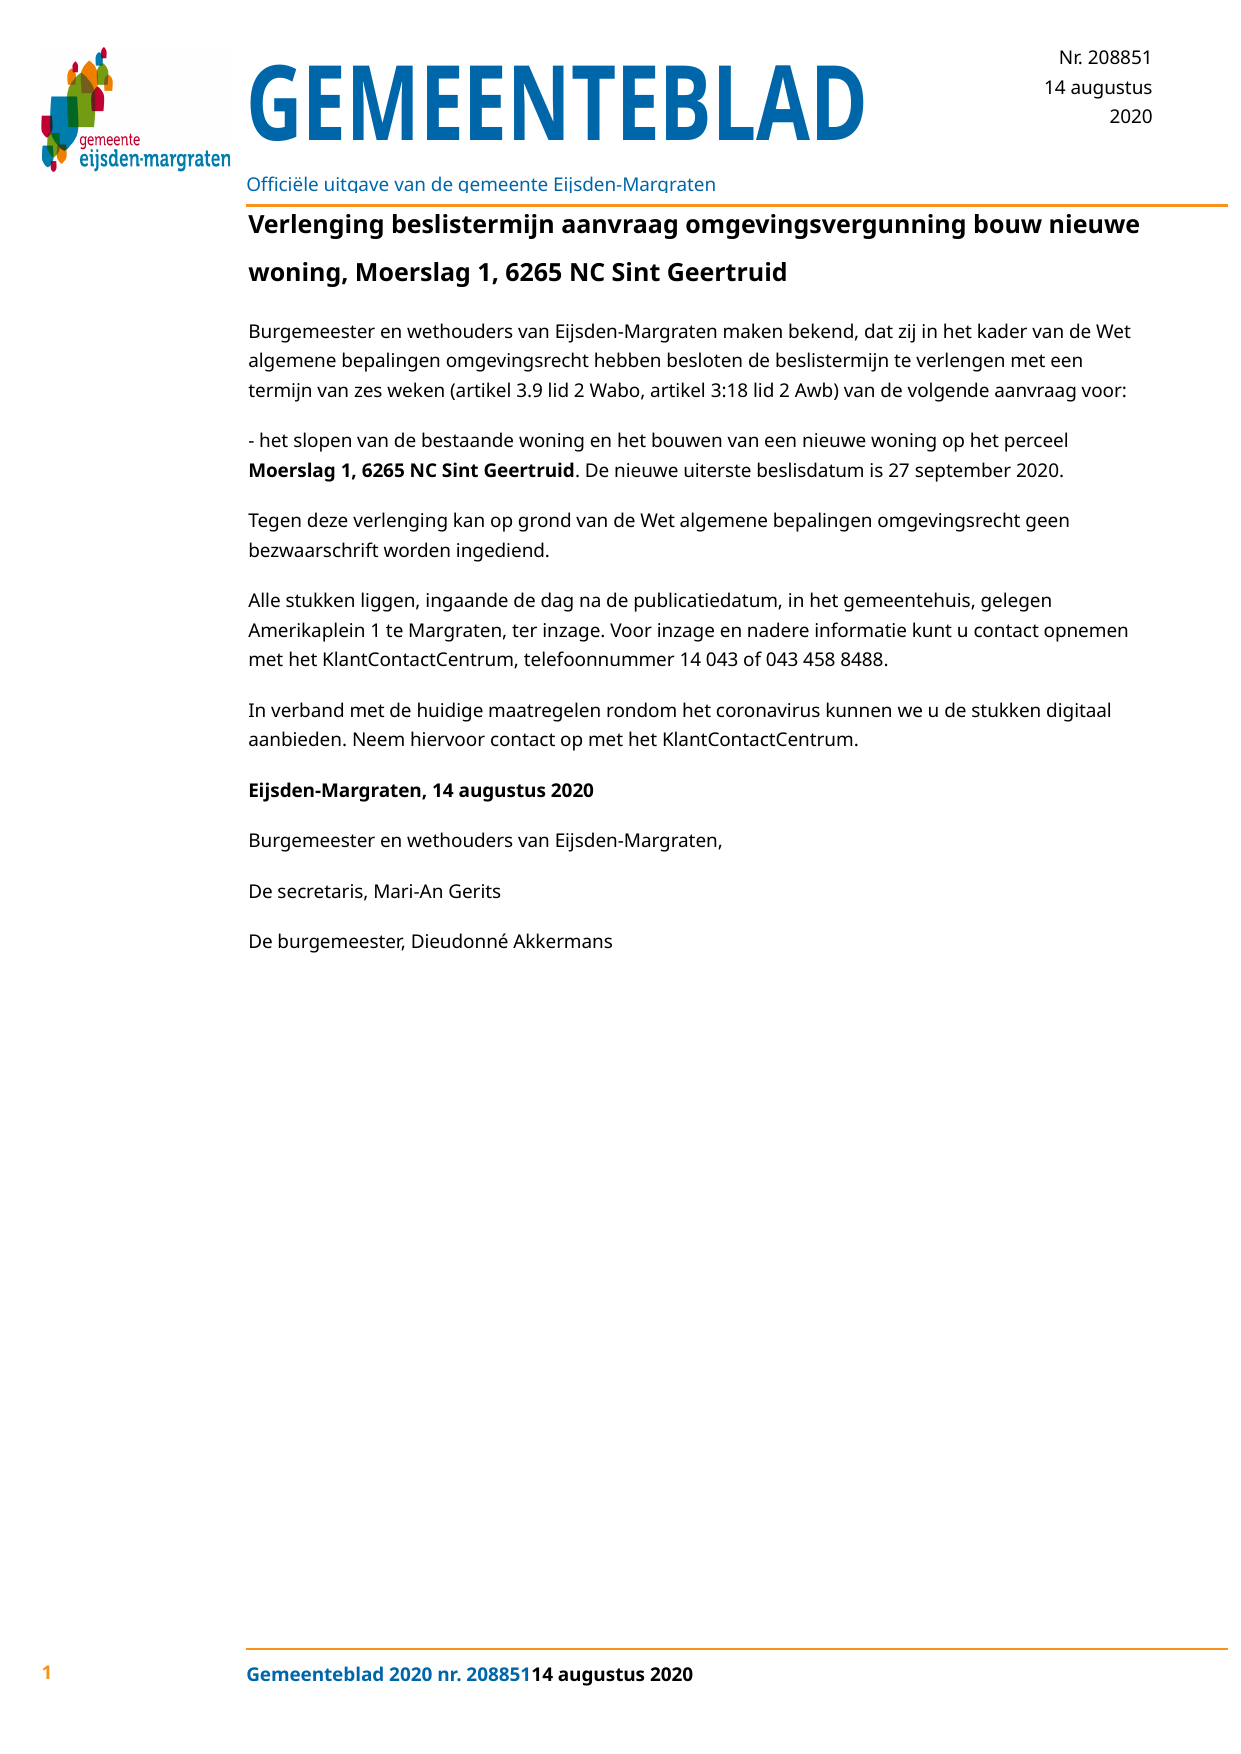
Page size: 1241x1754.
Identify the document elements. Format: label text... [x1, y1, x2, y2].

text Burgemeester en wethouders van Eijsden-Margraten maken bekend, dat zij in het kader van de Wet algemene bepalingen omgevingsrecht hebben besloten de beslistermijn te verlengen met een termijn van zes weken (artikel 3.9 lid 2 Wabo, artikel 3:18 lid 2 Awb) van de volgende aanvraag voor: [248, 318, 1152, 403]
text De secretaris, Mari-An Gerits [248, 878, 1152, 904]
text Eijsden-Margraten, 14 augustus 2020 [248, 777, 1152, 803]
picture [41, 47, 231, 172]
text Verlenging beslistermijn aanvraag omgevingsvergunning bouw nieuwe woning, Moerslag 1, 6265 NC Sint Geertruid [248, 207, 1152, 288]
text Tegen deze verlenging kan op grond van de Wet algemene bepalingen omgevingsrecht geen bezwaarschrift worden ingediend. [248, 507, 1152, 563]
text Alle stukken liggen, ingaande de dag na de publicatiedatum, in het gemeentehuis, gelegen Amerikaplein 1 te Margraten, ter inzage. Voor inzage en nadere informatie kunt u contact opnemen met het KlantContactCentrum, telefoonnummer 14 043 of 043 458 8488. [248, 587, 1152, 672]
text - het slopen van de bestaande woning en het bouwen van een nieuwe woning op het perceel Moerslag 1, 6265 NC Sint Geertruid. De nieuwe uiterste beslisdatum is 27 september 2020. [248, 427, 1152, 483]
text In verband met de huidige maatregelen rondom het coronavirus kunnen we u de stukken digitaal aanbieden. Neem hiervoor contact op met het KlantContactCentrum. [248, 697, 1152, 752]
text Burgemeester en wethouders van Eijsden-Margraten, [248, 827, 1152, 853]
text De burgemeester, Dieudonné Akkermans [248, 928, 1152, 954]
